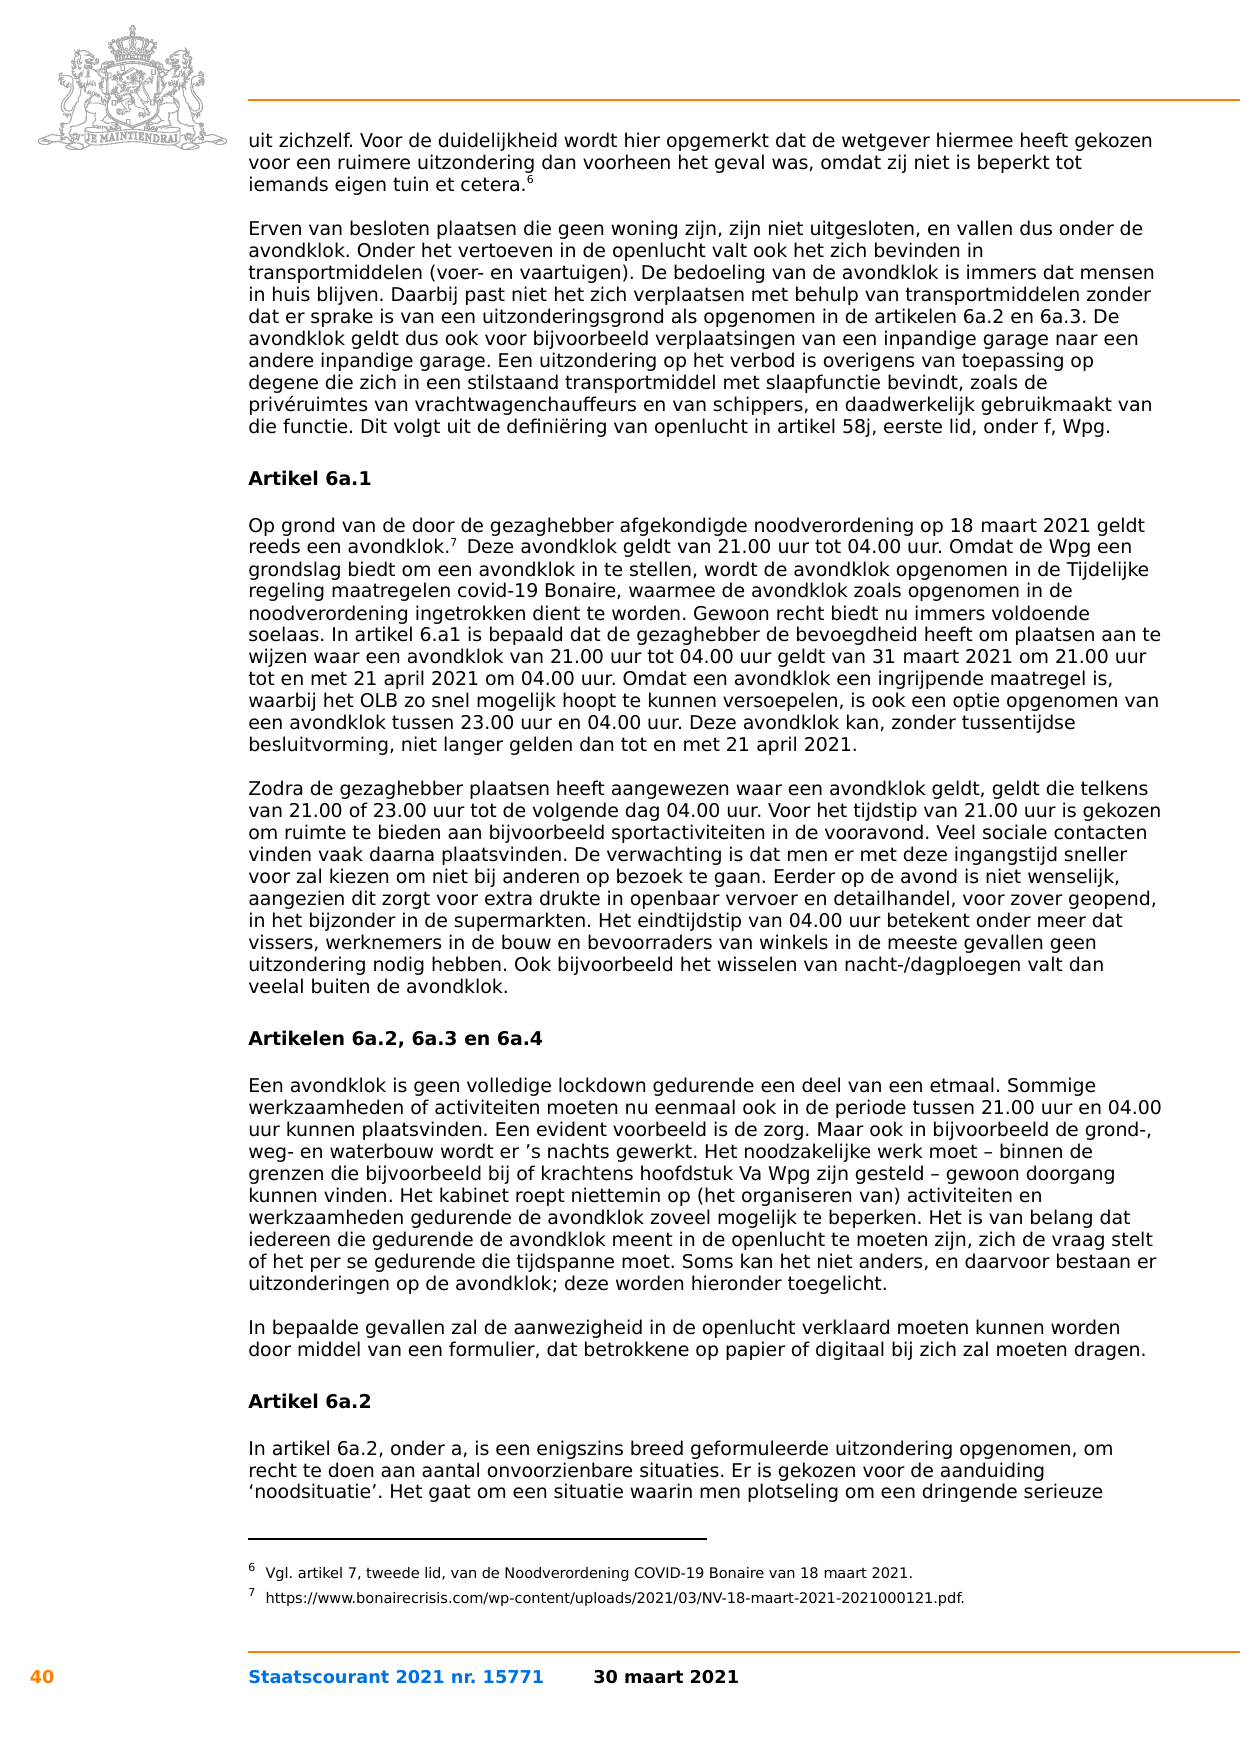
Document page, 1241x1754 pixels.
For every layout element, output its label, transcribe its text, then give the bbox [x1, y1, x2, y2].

text Zodra de gezaghebber plaatsen heeft aangewezen waar een avondklok geldt, geldt die telkens van 21.00 of 23.00 uur tot de volgende dag 04.00 uur. Voor het tijdstip van 21.00 uur is gekozen om ruimte te bieden aan bijvoorbeeld sportactiviteiten in de vooravond. Veel sociale contacten vinden vaak daarna plaatsvinden. De verwachting is dat men er met deze ingangstijd sneller voor zal kiezen om niet bij anderen op bezoek te gaan. Eerder op de avond is niet wenselijk, aangezien dit zorgt voor extra drukte in openbaar vervoer en detailhandel, voor zover geopend, in het bijzonder in de supermarkten. Het eindtijdstip van 04.00 uur betekent onder meer dat vissers, werknemers in de bouw en bevoorraders van winkels in de meeste gevallen geen uitzondering nodig hebben. Ook bijvoorbeeld het wisselen van nacht-/dagploegen valt dan veelal buiten de avondklok. [248, 778, 1163, 998]
text Vgl. artikel 7, tweede lid, van de Noodverordening COVID-19 Bonaire van 18 maart 2021. [248, 1561, 1163, 1583]
text Een avondklok is geen volledige lockdown gedurende een deel van een etmaal. Sommige werkzaamheden of activiteiten moeten nu eenmaal ook in de periode tussen 21.00 uur en 04.00 uur kunnen plaatsvinden. Een evident voorbeeld is de zorg. Maar ook in bijvoorbeeld de grond-, weg- en waterbouw wordt er ’s nachts gewerkt. Het noodzakelijke werk moet – binnen de grenzen die bijvoorbeeld bij of krachtens hoofdstuk Va Wpg zijn gesteld – gewoon doorgang kunnen vinden. Het kabinet roept niettemin op (het organiseren van) activiteiten en werkzaamheden gedurende de avondklok zoveel mogelijk te beperken. Het is van belang dat iedereen die gedurende de avondklok meent in de openlucht te moeten zijn, zich de vraag stelt of het per se gedurende die tijdspanne moet. Soms kan het niet anders, en daarvoor bestaan er uitzonderingen op de avondklok; deze worden hieronder toegelicht. [248, 1075, 1163, 1295]
text Erven van besloten plaatsen die geen woning zijn, zijn niet uitgesloten, en vallen dus onder de avondklok. Onder het vertoeven in de openlucht valt ook het zich bevinden in transportmiddelen (voer- en vaartuigen). De bedoeling van de avondklok is immers dat mensen in huis blijven. Daarbij past niet het zich verplaatsen met behulp van transportmiddelen zonder dat er sprake is van een uitzonderingsgrond als opgenomen in de artikelen 6a.2 en 6a.3. De avondklok geldt dus ook voor bijvoorbeeld verplaatsingen van een inpandige garage naar een andere inpandige garage. Een uitzondering op het verbod is overigens van toepassing op degene die zich in een stilstaand transportmiddel met slaapfunctie bevindt, zoals de privéruimtes van vrachtwagenchauffeurs en van schippers, en daadwerkelijk gebruikmaakt van die functie. Dit volgt uit de definiëring van openlucht in artikel 58j, eerste lid, onder f, Wpg. [248, 218, 1163, 437]
text uit zichzelf. Voor de duidelijkheid wordt hier opgemerkt dat de wetgever hiermee heeft gekozen voor een ruimere uitzondering dan voorheen het geval was, omdat zij niet is beperkt tot iemands eigen tuin et cetera. [248, 130, 1163, 196]
subtitle Artikel 6a.1 [248, 467, 1163, 489]
picture [38, 25, 227, 150]
text In artikel 6a.2, onder a, is een enigszins breed geformuleerde uitzondering opgenomen, om recht te doen aan aantal onvoorzienbare situaties. Er is gekozen voor de aanduiding ‘noodsituatie’. Het gaat om een situatie waarin men plotseling om een dringende serieuze [248, 1437, 1163, 1503]
text Op grond van de door de gezaghebber afgekondigde noodverordening op 18 maart 2021 geldt reeds een avondklok. Deze avondklok geldt van 21.00 uur tot 04.00 uur. Omdat de Wpg een grondslag biedt om een avondklok in te stellen, wordt de avondklok opgenomen in de Tijdelijke regeling maatregelen covid-19 Bonaire, waarmee de avondklok zoals opgenomen in de noodverordening ingetrokken dient te worden. Gewoon recht biedt nu immers voldoende soelaas. In artikel 6.a1 is bepaald dat de gezaghebber de bevoegdheid heeft om plaatsen aan te wijzen waar een avondklok van 21.00 uur tot 04.00 uur geldt van 31 maart 2021 om 21.00 uur tot en met 21 april 2021 om 04.00 uur. Omdat een avondklok een ingrijpende maatregel is, waarbij het OLB zo snel mogelijk hoopt te kunnen versoepelen, is ook een optie opgenomen van een avondklok tussen 23.00 uur en 04.00 uur. Deze avondklok kan, zonder tussentijdse besluitvorming, niet langer gelden dan tot en met 21 april 2021. [248, 514, 1163, 756]
subtitle Artikel 6a.2 [248, 1391, 1163, 1412]
subtitle Artikelen 6a.2, 6a.3 en 6a.4 [248, 1028, 1163, 1050]
text https://www.bonairecrisis.com/wp-content/uploads/2021/03/NV-18-maart-2021-2021000121.pdf. [248, 1586, 1163, 1608]
text In bepaalde gevallen zal de aanwezigheid in de openlucht verklaard moeten kunnen worden door middel van een formulier, dat betrokkene op papier of digitaal bij zich zal moeten dragen. [248, 1317, 1163, 1361]
